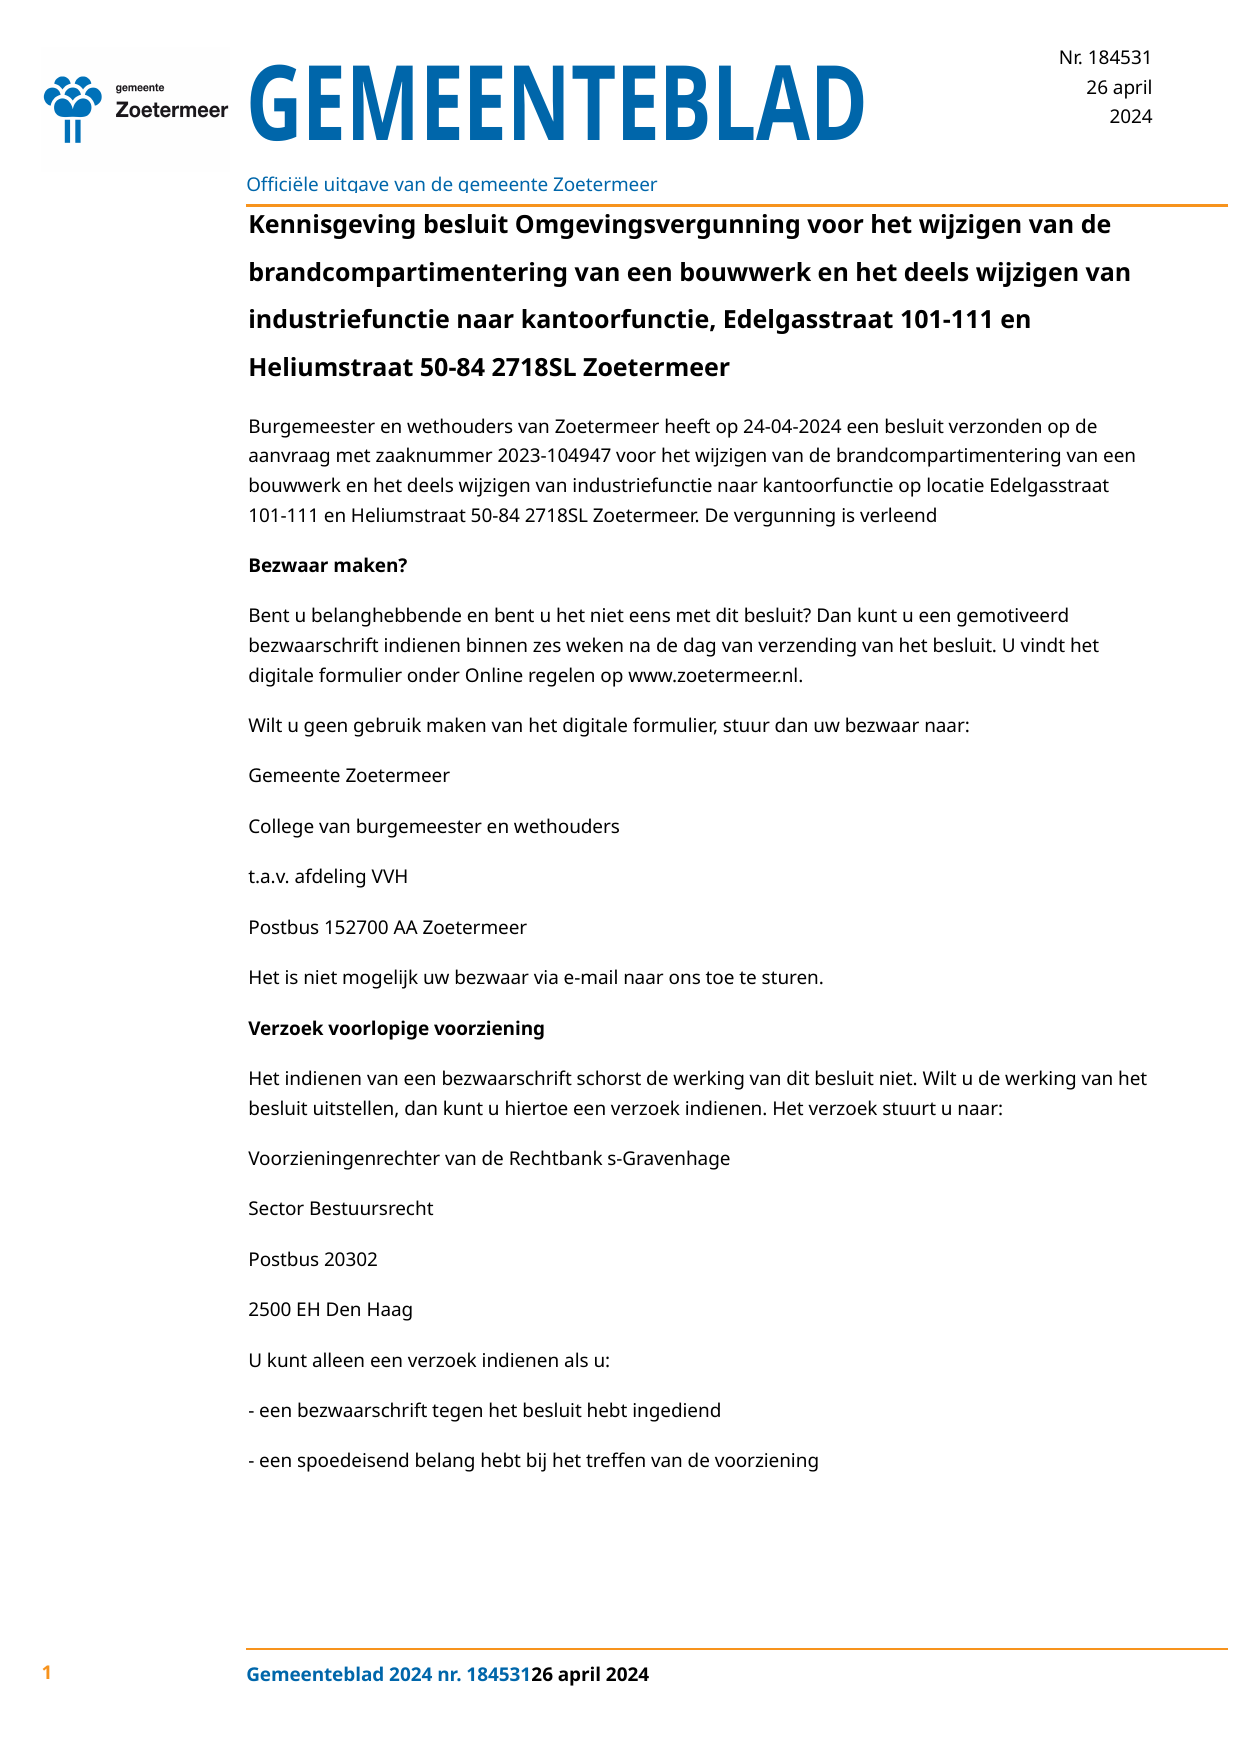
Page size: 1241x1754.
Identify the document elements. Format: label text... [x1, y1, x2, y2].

picture [41, 47, 231, 172]
text Het is niet mogelijk uw bezwaar via e-mail naar ons toe te sturen. [248, 964, 1152, 990]
text 2500 EH Den Haag [248, 1296, 1152, 1322]
text College van burgemeester en wethouders [248, 813, 1152, 839]
text t.a.v. afdeling VVH [248, 863, 1152, 889]
text Postbus 152700 AA Zoetermeer [248, 914, 1152, 940]
text Het indienen van een bezwaarschrift schorst de werking van dit besluit niet. Wilt u de werking van het besluit uitstellen, dan kunt u hiertoe een verzoek indienen. Het verzoek stuurt u naar: [248, 1065, 1152, 1121]
text - een bezwaarschrift tegen het besluit hebt ingediend [248, 1397, 1152, 1423]
text Verzoek voorlopige voorziening [248, 1015, 1152, 1041]
text - een spoedeisend belang hebt bij het treffen van de voorziening [248, 1448, 1152, 1473]
text Burgemeester en wethouders van Zoetermeer heeft op 24-04-2024 een besluit verzonden op de aanvraag met zaaknummer 2023-104947 voor het wijzigen van de brandcompartimentering van een bouwwerk en het deels wijzigen van industriefunctie naar kantoorfunctie op locatie Edelgasstraat 101-111 en Heliumstraat 50-84 2718SL Zoetermeer. De vergunning is verleend [248, 413, 1152, 528]
text Sector Bestuursrecht [248, 1196, 1152, 1221]
text U kunt alleen een verzoek indienen als u: [248, 1347, 1152, 1373]
text Kennisgeving besluit Omgevingsvergunning voor het wijzigen van de brandcompartimentering van een bouwwerk en het deels wijzigen van industriefunctie naar kantoorfunctie, Edelgasstraat 101-111 en Heliumstraat 50-84 2718SL Zoetermeer [248, 207, 1152, 384]
text Wilt u geen gebruik maken van het digitale formulier, stuur dan uw bezwaar naar: [248, 712, 1152, 738]
text Gemeente Zoetermeer [248, 763, 1152, 788]
text Bent u belanghebbende en bent u het niet eens met dit besluit? Dan kunt u een gemotiveerd bezwaarschrift indienen binnen zes weken na de dag van verzending van het besluit. U vindt het digitale formulier onder Online regelen op www.zoetermeer.nl. [248, 603, 1152, 688]
text Postbus 20302 [248, 1246, 1152, 1272]
text Bezwaar maken? [248, 552, 1152, 578]
text Voorzieningenrechter van de Rechtbank s-Gravenhage [248, 1145, 1152, 1171]
